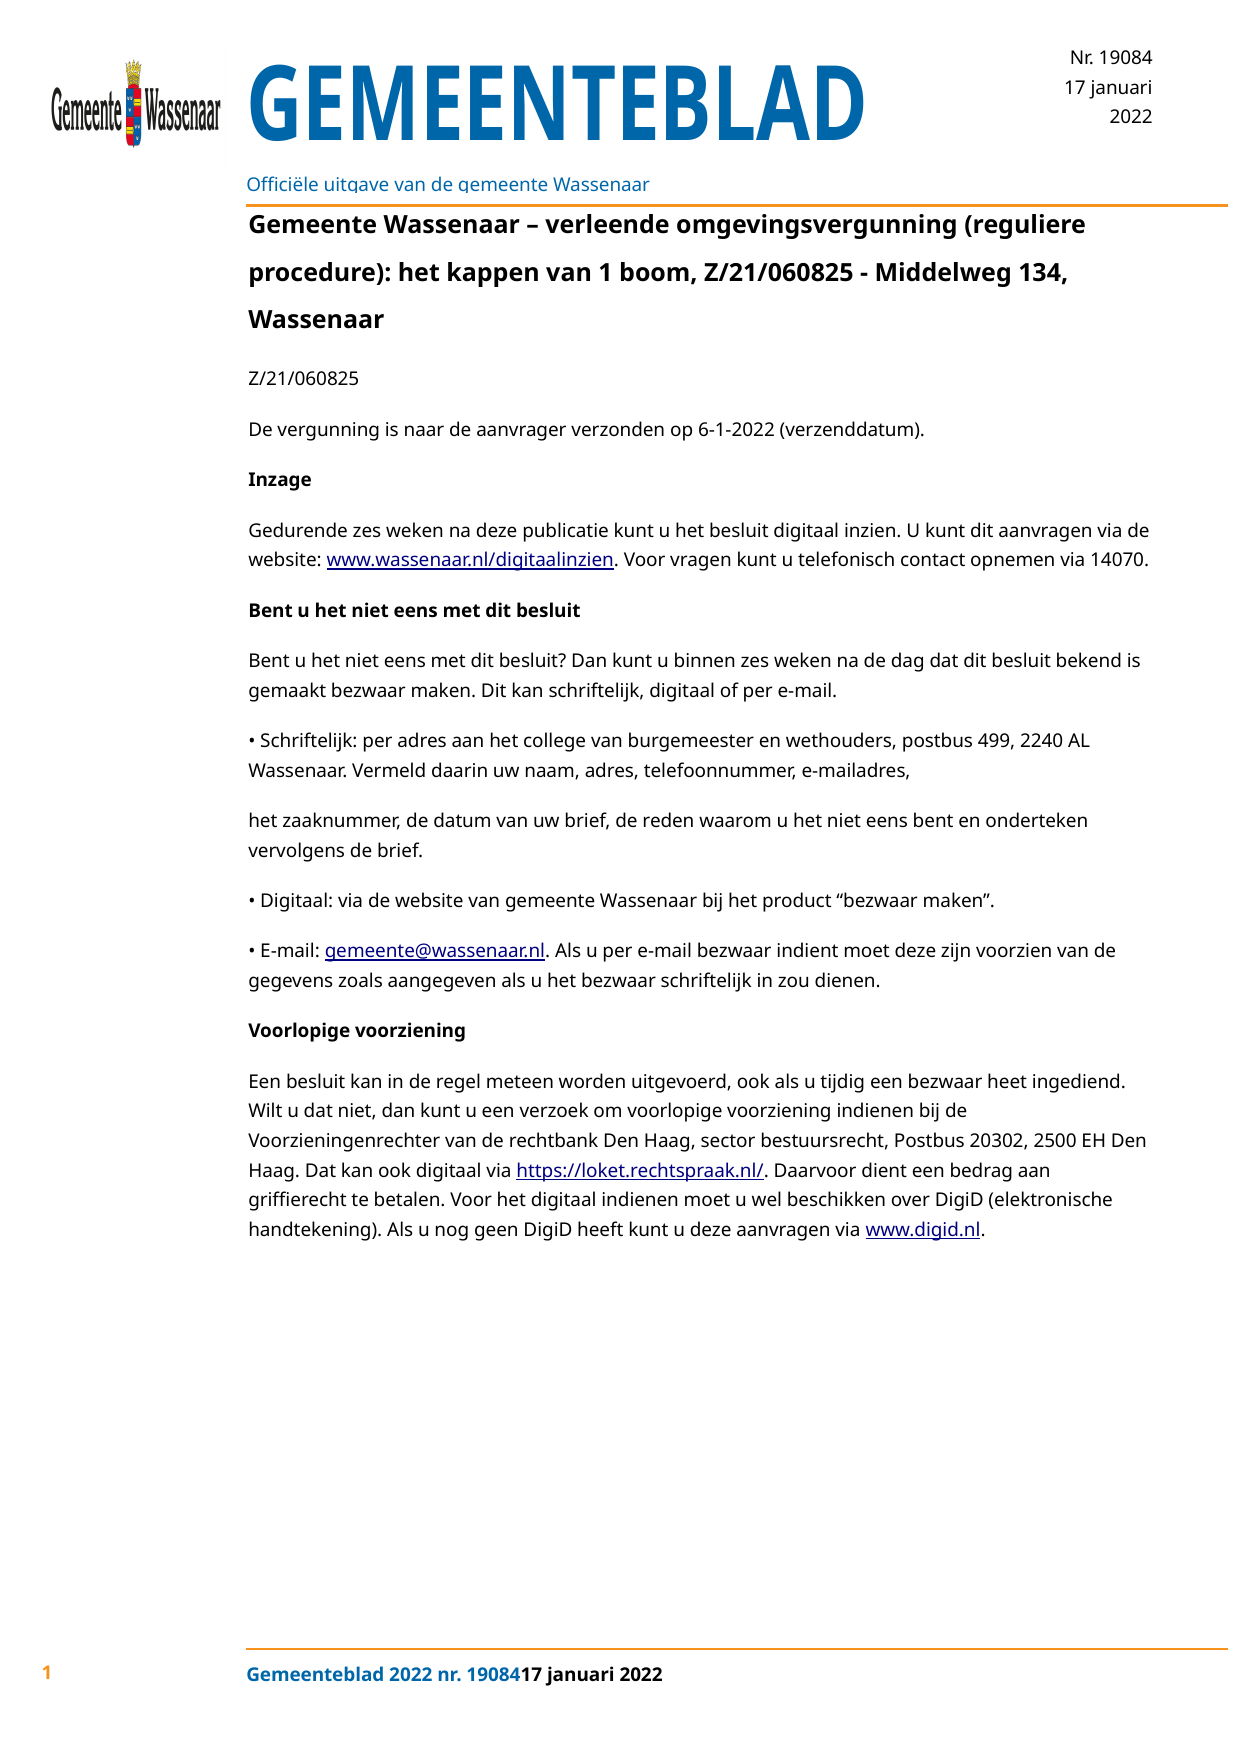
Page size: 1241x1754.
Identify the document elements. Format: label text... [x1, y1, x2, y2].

text Z/21/060825 [248, 366, 1152, 391]
text Bent u het niet eens met dit besluit [248, 597, 1152, 622]
text Bent u het niet eens met dit besluit? Dan kunt u binnen zes weken na de dag dat dit besluit bekend is gemaakt bezwaar maken. Dit kan schriftelijk, digitaal of per e-mail. [248, 647, 1152, 702]
text • Schriftelijk: per adres aan het college van burgemeester en wethouders, postbus 499, 2240 AL Wassenaar. Vermeld daarin uw naam, adres, telefoonnummer, e-mailadres, [248, 727, 1152, 782]
picture [41, 47, 231, 172]
text • Digitaal: via de website van gemeente Wassenaar bij het product “bezwaar maken”. [248, 887, 1152, 913]
text Inzage [248, 466, 1152, 492]
text Gemeente Wassenaar – verleende omgevingsvergunning (reguliere procedure): het kappen van 1 boom, Z/21/060825 - Middelweg 134, Wassenaar [248, 207, 1152, 336]
text Een besluit kan in de regel meteen worden uitgevoerd, ook als u tijdig een bezwaar heet ingediend. Wilt u dat niet, dan kunt u een verzoek om voorlopige voorziening indienen bij de Voorzieningenrechter van de rechtbank Den Haag, sector bestuursrecht, Postbus 20302, 2500 EH Den Haag. Dat kan ook digitaal via https://loket.rechtspraak.nl/. Daarvoor dient een bedrag aan griffierecht te betalen. Voor het digitaal indienen moet u wel beschikken over DigiD (elektronische handtekening). Als u nog geen DigiD heeft kunt u deze aanvragen via www.digid.nl. [248, 1068, 1152, 1242]
text • E-mail: gemeente@wassenaar.nl. Als u per e-mail bezwaar indient moet deze zijn voorzien van de gegevens zoals aangegeven als u het bezwaar schriftelijk in zou dienen. [248, 938, 1152, 993]
text Voorlopige voorziening [248, 1018, 1152, 1043]
text Gedurende zes weken na deze publicatie kunt u het besluit digitaal inzien. U kunt dit aanvragen via de website: www.wassenaar.nl/digitaalinzien. Voor vragen kunt u telefonisch contact opnemen via 14070. [248, 517, 1152, 572]
text De vergunning is naar de aanvrager verzonden op 6-1-2022 (verzenddatum). [248, 416, 1152, 442]
text het zaaknummer, de datum van uw brief, de reden waarom u het niet eens bent en onderteken vervolgens de brief. [248, 807, 1152, 862]
